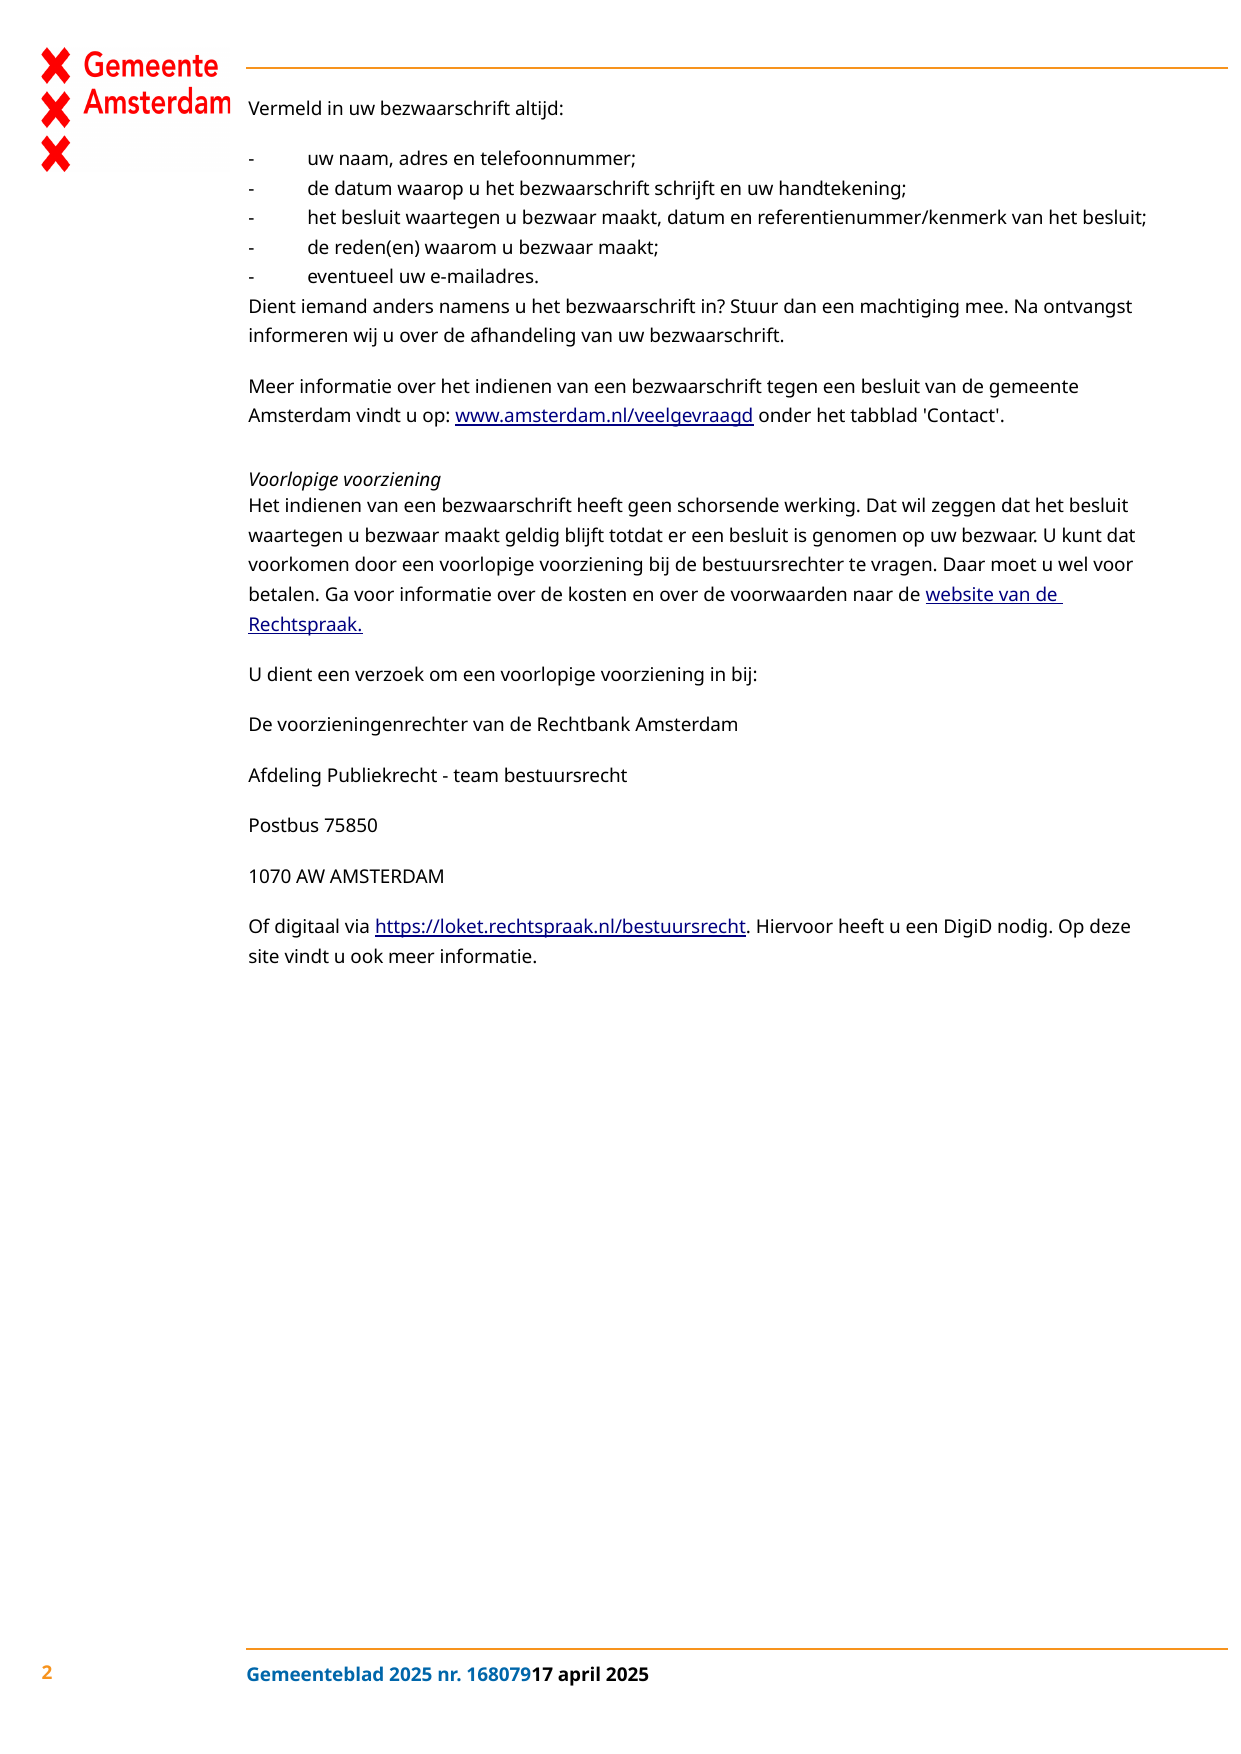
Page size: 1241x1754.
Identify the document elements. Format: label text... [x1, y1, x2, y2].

list de datum waarop u het bezwaarschrift schrijft en uw handtekening; [248, 175, 1152, 201]
text U dient een verzoek om een voorlopige voorziening in bij: [248, 661, 1152, 687]
text Voorlopige voorziening [248, 467, 1152, 492]
text Of digitaal via https://loket.rechtspraak.nl/bestuursrecht. Hiervoor heeft u een DigiD nodig. Op deze site vindt u ook meer informatie. [248, 913, 1152, 968]
text Dient iemand anders namens u het bezwaarschrift in? Stuur dan een machtiging mee. Na ontvangst informeren wij u over de afhandeling van uw bezwaarschrift. [248, 293, 1152, 348]
text De voorzieningenrechter van de Rechtbank Amsterdam [248, 712, 1152, 737]
picture [41, 47, 231, 172]
list de reden(en) waarom u bezwaar maakt; [248, 234, 1152, 260]
text Postbus 75850 [248, 812, 1152, 838]
text Meer informatie over het indienen van een bezwaarschrift tegen een besluit van de gemeente Amsterdam vindt u op: www.amsterdam.nl/veelgevraagd onder het tabblad 'Contact'. [248, 373, 1152, 428]
text Het indienen van een bezwaarschrift heeft geen schorsende werking. Dat wil zeggen dat het besluit waartegen u bezwaar maakt geldig blijft totdat er een besluit is genomen op uw bezwaar. U kunt dat voorkomen door een voorlopige voorziening bij de bestuursrechter te vragen. Daar moet u wel voor betalen. Ga voor informatie over de kosten en over de voorwaarden naar de website van de Rechtspraak. [248, 492, 1152, 636]
list het besluit waartegen u bezwaar maakt, datum en referentienummer/kenmerk van het besluit; [248, 204, 1152, 230]
text Afdeling Publiekrecht - team bestuursrecht [248, 762, 1152, 788]
text Vermeld in uw bezwaarschrift altijd: [248, 95, 1152, 121]
list eventueel uw e-mailadres. [248, 263, 1152, 289]
text 1070 AW AMSTERDAM [248, 863, 1152, 888]
list uw naam, adres en telefoonnummer; [248, 145, 1152, 171]
